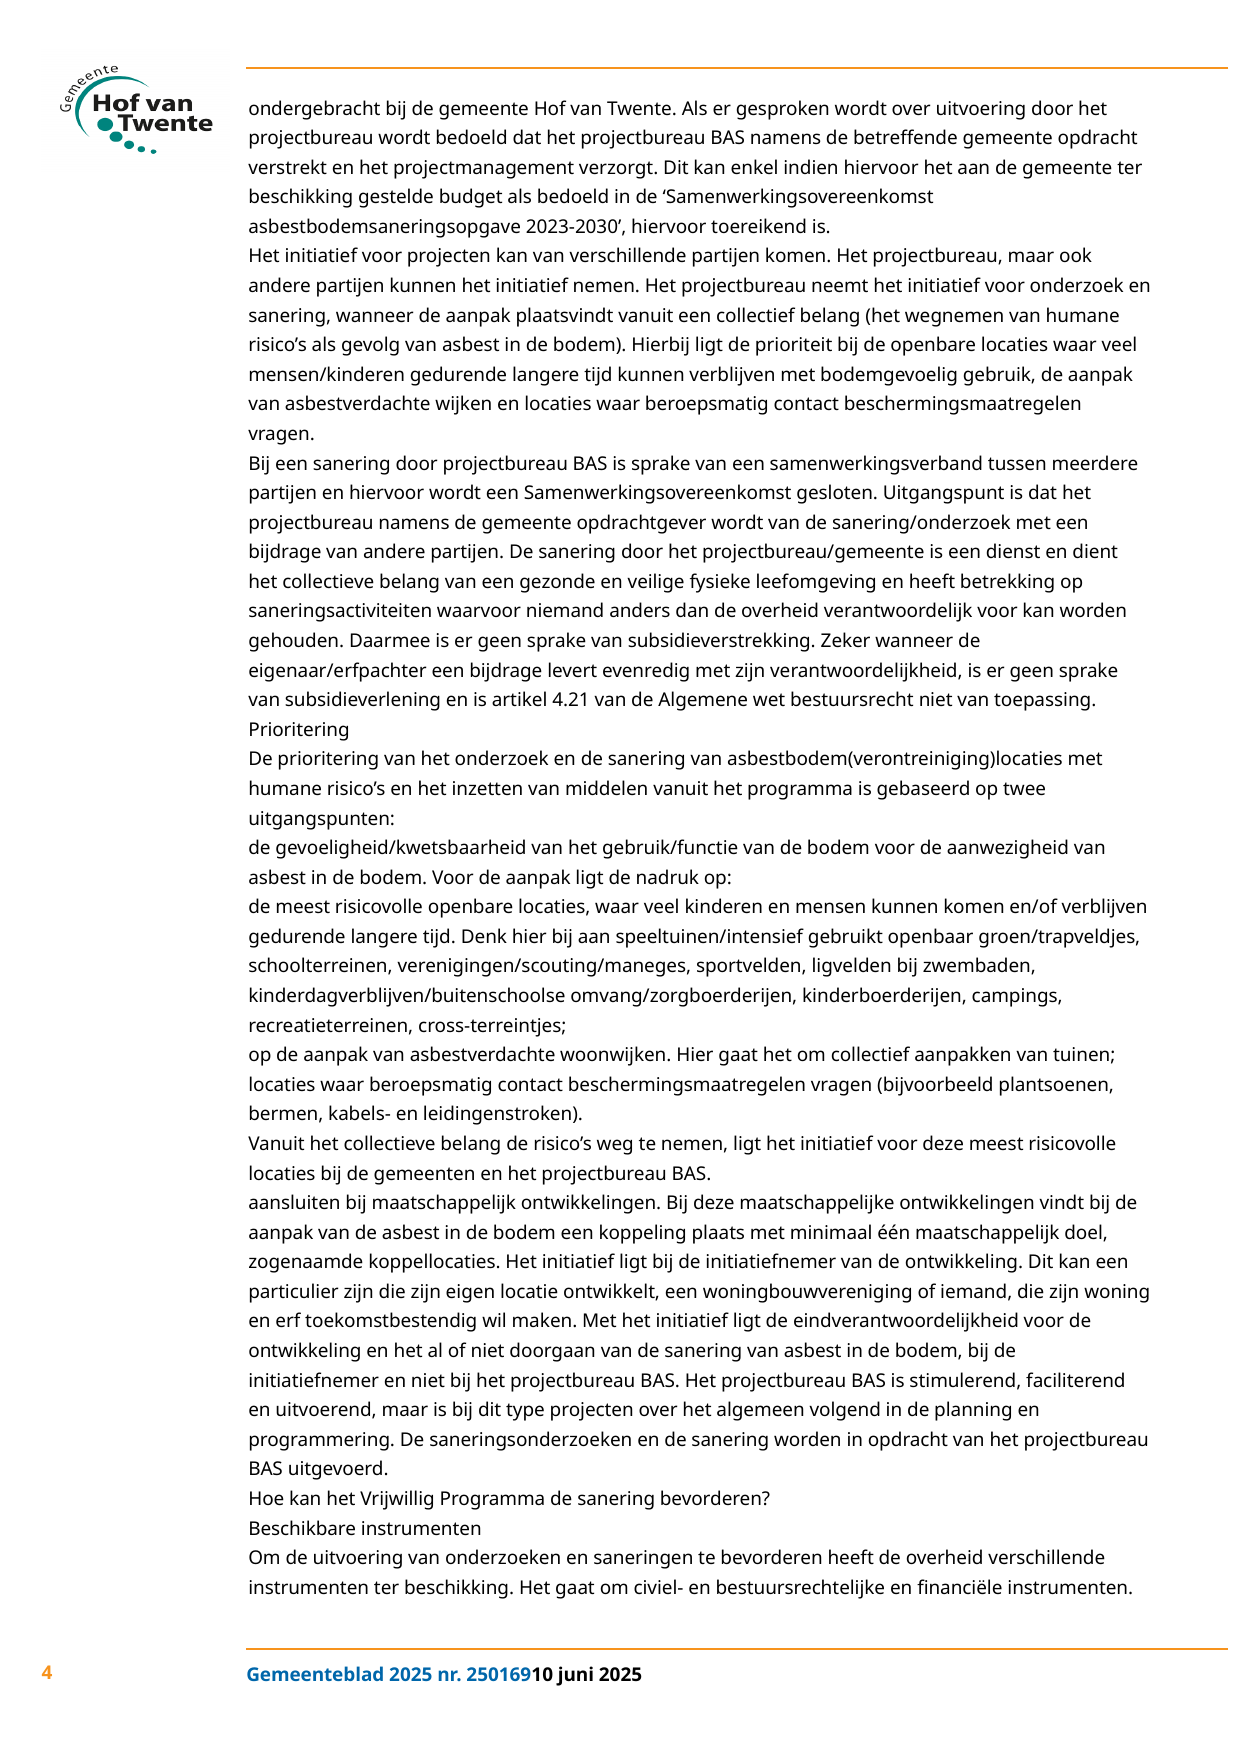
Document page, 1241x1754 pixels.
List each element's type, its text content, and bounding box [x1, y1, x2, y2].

picture [41, 47, 231, 172]
text Vanuit het collectieve belang de risico’s weg te nemen, ligt het initiatief voor deze meest risicovolle locaties bij de gemeenten en het projectbureau BAS. [248, 1130, 1152, 1186]
text Hoe kan het Vrijwillig Programma de sanering bevorderen? [248, 1485, 1152, 1511]
text Prioritering [248, 716, 1152, 742]
text Het initiatief voor projecten kan van verschillende partijen komen. Het projectbureau, maar ook andere partijen kunnen het initiatief nemen. Het projectbureau neemt het initiatief voor onderzoek en sanering, wanneer de aanpak plaatsvindt vanuit een collectief belang (het wegnemen van humane risico’s als gevolg van asbest in de bodem). Hierbij ligt de prioriteit bij de openbare locaties waar veel mensen/kinderen gedurende langere tijd kunnen verblijven met bodemgevoelig gebruik, de aanpak van asbestverdachte wijken en locaties waar beroepsmatig contact beschermingsmaatregelen vragen. [248, 243, 1152, 446]
text ondergebracht bij de gemeente Hof van Twente. Als er gesproken wordt over uitvoering door het projectbureau wordt bedoeld dat het projectbureau BAS namens de betreffende gemeente opdracht verstrekt en het projectmanagement verzorgt. Dit kan enkel indien hiervoor het aan de gemeente ter beschikking gestelde budget als bedoeld in de ‘Samenwerkingsovereenkomst asbestbodemsaneringsopgave 2023-2030’, hiervoor toereikend is. [248, 95, 1152, 239]
text de meest risicovolle openbare locaties, waar veel kinderen en mensen kunnen komen en/of verblijven gedurende langere tijd. Denk hier bij aan speeltuinen/intensief gebruikt openbaar groen/trapveldjes, schoolterreinen, verenigingen/scouting/maneges, sportvelden, ligvelden bij zwembaden, kinderdagverblijven/buitenschoolse omvang/zorgboerderijen, kinderboerderijen, campings, recreatieterreinen, cross-terreintjes; [248, 893, 1152, 1038]
text De prioritering van het onderzoek en de sanering van asbestbodem(verontreiniging)locaties met humane risico’s en het inzetten van middelen vanuit het programma is gebaseerd op twee uitgangspunten: [248, 746, 1152, 831]
text Bij een sanering door projectbureau BAS is sprake van een samenwerkingsverband tussen meerdere partijen en hiervoor wordt een Samenwerkingsovereenkomst gesloten. Uitgangspunt is dat het projectbureau namens de gemeente opdrachtgever wordt van de sanering/onderzoek met een bijdrage van andere partijen. De sanering door het projectbureau/gemeente is een dienst en dient het collectieve belang van een gezonde en veilige fysieke leefomgeving en heeft betrekking op saneringsactiviteiten waarvoor niemand anders dan de overheid verantwoordelijk voor kan worden gehouden. Daarmee is er geen sprake van subsidieverstrekking. Zeker wanneer de eigenaar/erfpachter een bijdrage levert evenredig met zijn verantwoordelijkheid, is er geen sprake van subsidieverlening en is artikel 4.21 van de Algemene wet bestuursrecht niet van toepassing. [248, 450, 1152, 712]
text Beschikbare instrumenten [248, 1515, 1152, 1541]
text Om de uitvoering van onderzoeken en saneringen te bevorderen heeft de overheid verschillende instrumenten ter beschikking. Het gaat om civiel- en bestuursrechtelijke en financiële instrumenten. [248, 1544, 1152, 1600]
text locaties waar beroepsmatig contact beschermingsmaatregelen vragen (bijvoorbeeld plantsoenen, bermen, kabels- en leidingenstroken). [248, 1071, 1152, 1126]
text de gevoeligheid/kwetsbaarheid van het gebruik/functie van de bodem voor de aanwezigheid van asbest in de bodem. Voor de aanpak ligt de nadruk op: [248, 834, 1152, 890]
text op de aanpak van asbestverdachte woonwijken. Hier gaat het om collectief aanpakken van tuinen; [248, 1041, 1152, 1067]
text aansluiten bij maatschappelijk ontwikkelingen. Bij deze maatschappelijke ontwikkelingen vindt bij de aanpak van de asbest in de bodem een koppeling plaats met minimaal één maatschappelijk doel, zogenaamde koppellocaties. Het initiatief ligt bij de initiatiefnemer van de ontwikkeling. Dit kan een particulier zijn die zijn eigen locatie ontwikkelt, een woningbouwvereniging of iemand, die zijn woning en erf toekomstbestendig wil maken. Met het initiatief ligt de eindverantwoordelijkheid voor de ontwikkeling en het al of niet doorgaan van de sanering van asbest in de bodem, bij de initiatiefnemer en niet bij het projectbureau BAS. Het projectbureau BAS is stimulerend, faciliterend en uitvoerend, maar is bij dit type projecten over het algemeen volgend in de planning en programmering. De saneringsonderzoeken en de sanering worden in opdracht van het projectbureau BAS uitgevoerd. [248, 1189, 1152, 1481]
